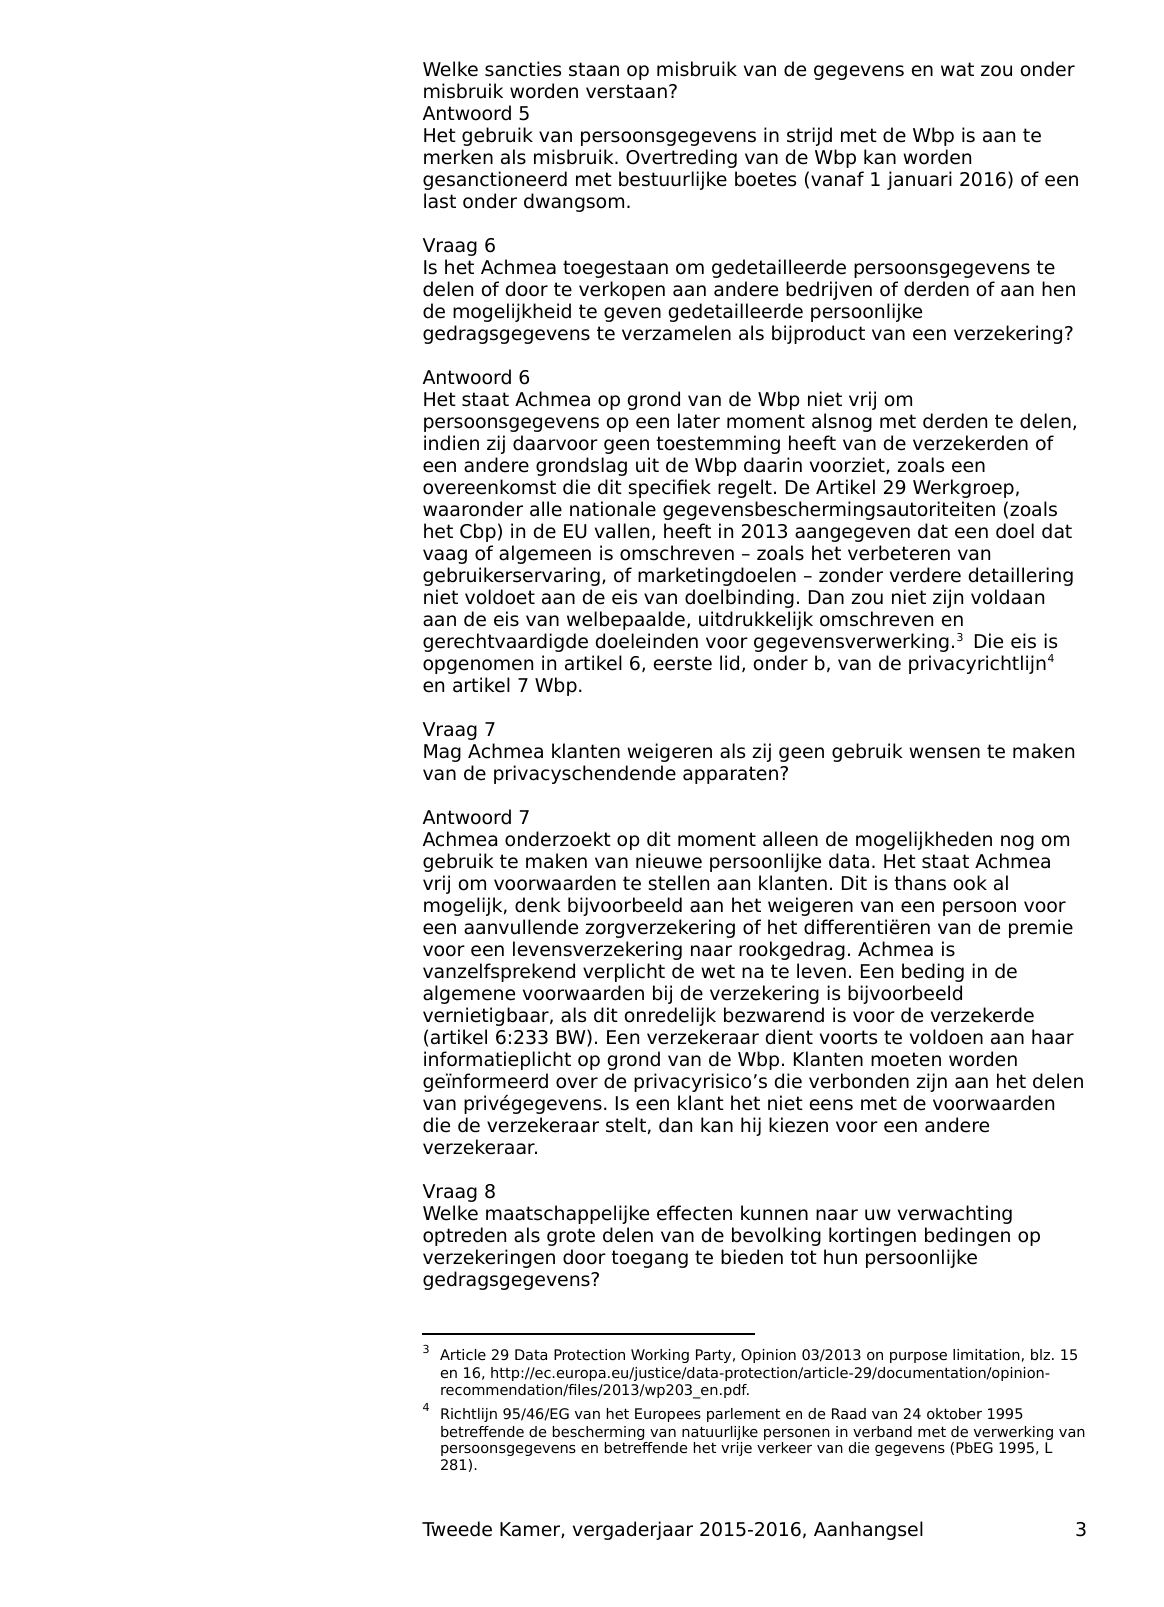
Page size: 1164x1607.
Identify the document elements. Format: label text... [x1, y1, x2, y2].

text Achmea onderzoekt op dit moment alleen de mogelijkheden nog om gebruik te maken van nieuwe persoonlijke data. Het staat Achmea vrij om voorwaarden te stellen aan klanten. Dit is thans ook al mogelijk, denk bijvoorbeeld aan het weigeren van een persoon voor een aanvullende zorgverzekering of het differentiëren van de premie voor een levensverzekering naar rookgedrag. Achmea is vanzelfsprekend verplicht de wet na te leven. Een beding in de algemene voorwaarden bij de verzekering is bijvoorbeeld vernietigbaar, als dit onredelijk bezwarend is voor de verzekerde (artikel 6:233 BW). Een verzekeraar dient voorts te voldoen aan haar informatieplicht op grond van de Wbp. Klanten moeten worden geïnformeerd over de privacyrisico’s die verbonden zijn aan het delen van privégegevens. Is een klant het niet eens met de voorwaarden die de verzekeraar stelt, dan kan hij kiezen voor een andere verzekeraar. [422, 829, 1087, 1159]
text Article 29 Data Protection Working Party, Opinion 03/2013 on purpose limitation, blz. 15 en 16, http://ec.europa.eu/justice/data-protection/article-29/documentation/opinion-recommendation/files/2013/wp203_en.pdf. [422, 1343, 1087, 1399]
text Mag Achmea klanten weigeren als zij geen gebruik wensen te maken van de privacyschendende apparaten? [422, 741, 1087, 785]
text Antwoord 6 [422, 367, 1087, 389]
text Vraag 8 [422, 1181, 1087, 1203]
text Het staat Achmea op grond van de Wbp niet vrij om persoonsgegevens op een later moment alsnog met derden te delen, indien zij daarvoor geen toestemming heeft van de verzekerden of een andere grondslag uit de Wbp daarin voorziet, zoals een overeenkomst die dit specifiek regelt. De Artikel 29 Werkgroep, waaronder alle nationale gegevensbeschermingsautoriteiten (zoals het Cbp) in de EU vallen, heeft in 2013 aangegeven dat een doel dat vaag of algemeen is omschreven – zoals het verbeteren van gebruikerservaring, of marketingdoelen – zonder verdere detaillering niet voldoet aan de eis van doelbinding. Dan zou niet zijn voldaan aan de eis van welbepaalde, uitdrukkelijk omschreven en gerechtvaardigde doeleinden voor gegevensverwerking. Die eis is opgenomen in artikel 6, eerste lid, onder b, van de privacyrichtlijn en artikel 7 Wbp. [422, 389, 1087, 697]
text Richtlijn 95/46/EG van het Europees parlement en de Raad van 24 oktober 1995 betreffende de bescherming van natuurlijke personen in verband met de verwerking van persoonsgegevens en betreffende het vrije verkeer van die gegevens (PbEG 1995, L 281). [422, 1402, 1087, 1474]
text Welke maatschappelijke effecten kunnen naar uw verwachting optreden als grote delen van de bevolking kortingen bedingen op verzekeringen door toegang te bieden tot hun persoonlijke gedragsgegevens? [422, 1203, 1087, 1291]
text Welke sancties staan op misbruik van de gegevens en wat zou onder misbruik worden verstaan? [422, 59, 1087, 103]
text Antwoord 7 [422, 807, 1087, 829]
text Vraag 6 [422, 235, 1087, 257]
text Antwoord 5 [422, 103, 1087, 125]
text Vraag 7 [422, 719, 1087, 741]
text Is het Achmea toegestaan om gedetailleerde persoonsgegevens te delen of door te verkopen aan andere bedrijven of derden of aan hen de mogelijkheid te geven gedetailleerde persoonlijke gedragsgegevens te verzamelen als bijproduct van een verzekering? [422, 257, 1087, 345]
text Het gebruik van persoonsgegevens in strijd met de Wbp is aan te merken als misbruik. Overtreding van de Wbp kan worden gesanctioneerd met bestuurlijke boetes (vanaf 1 januari 2016) of een last onder dwangsom. [422, 125, 1087, 213]
